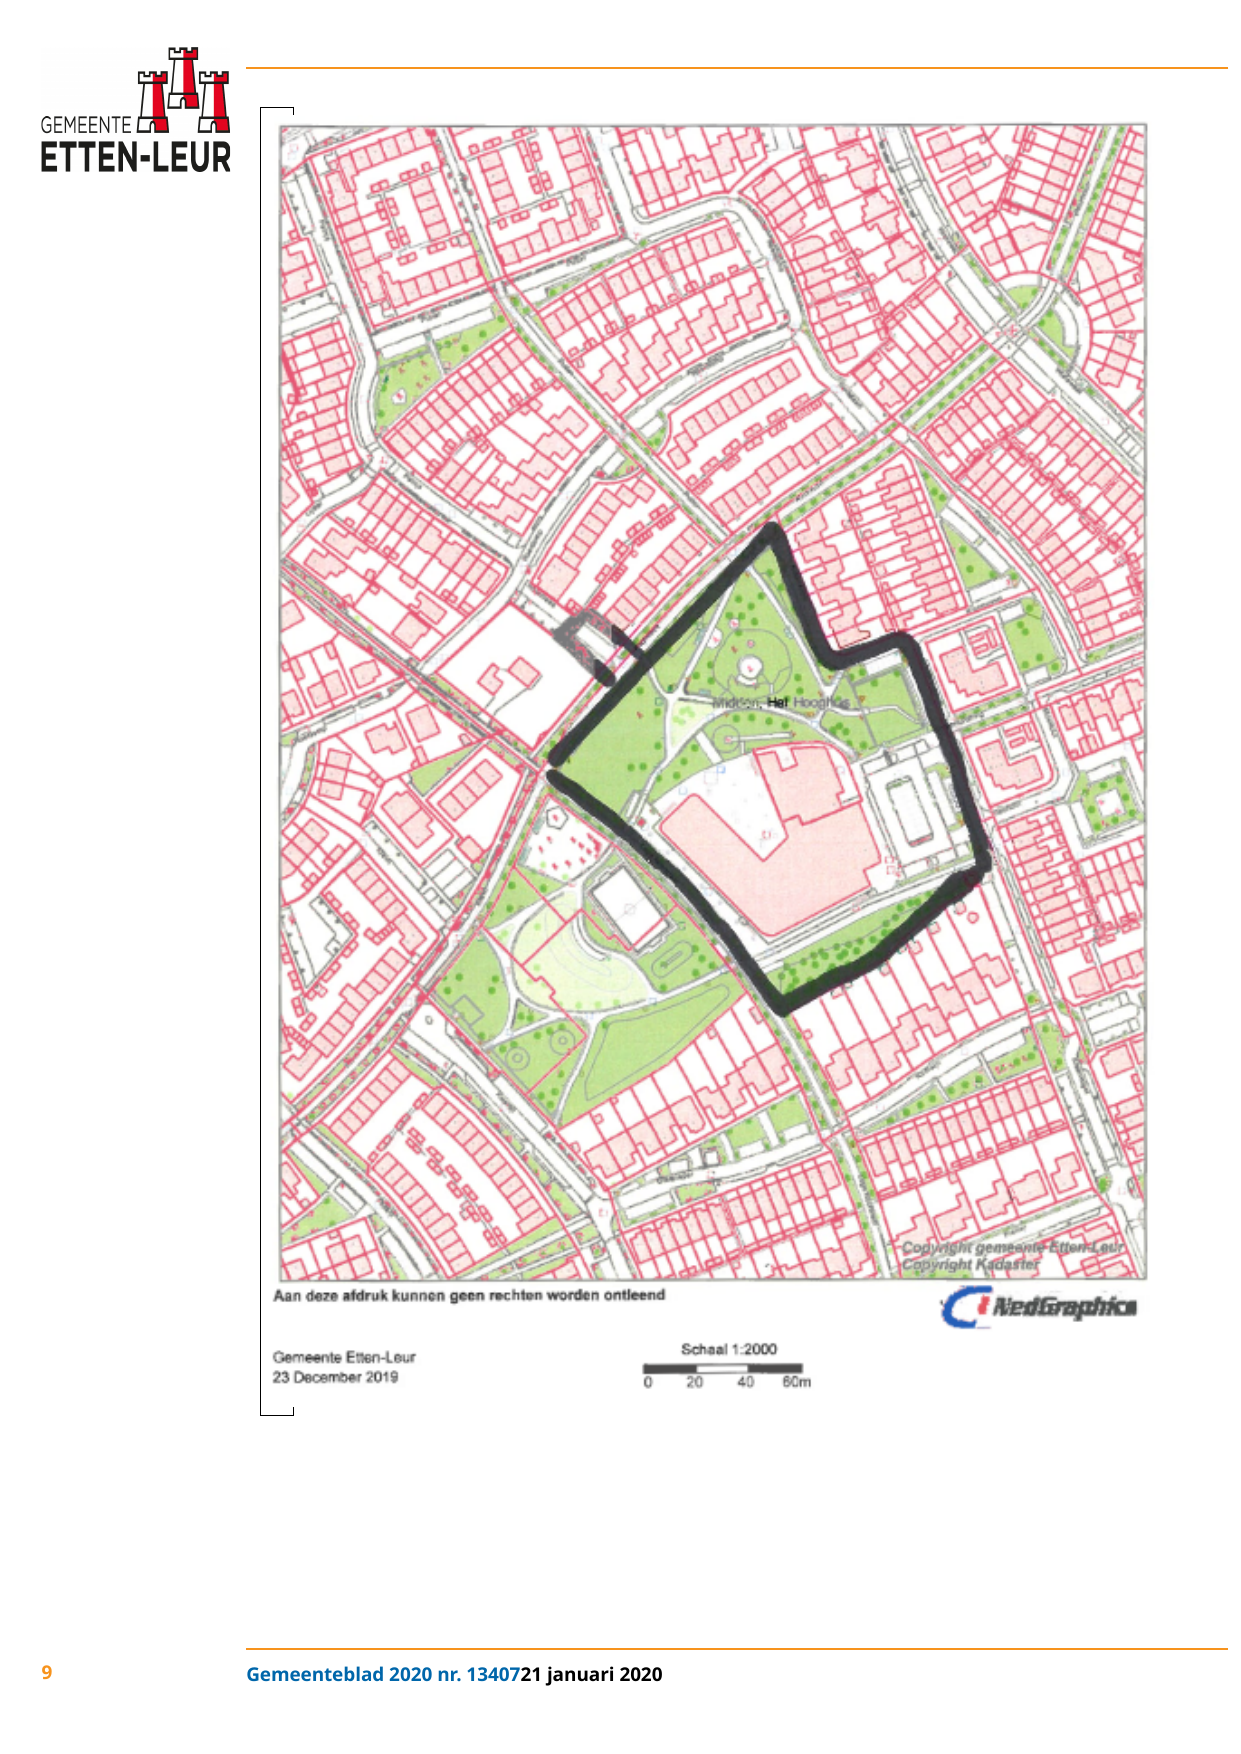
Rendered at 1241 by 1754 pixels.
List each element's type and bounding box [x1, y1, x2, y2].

picture [41, 47, 231, 172]
picture [268, 115, 1155, 1407]
